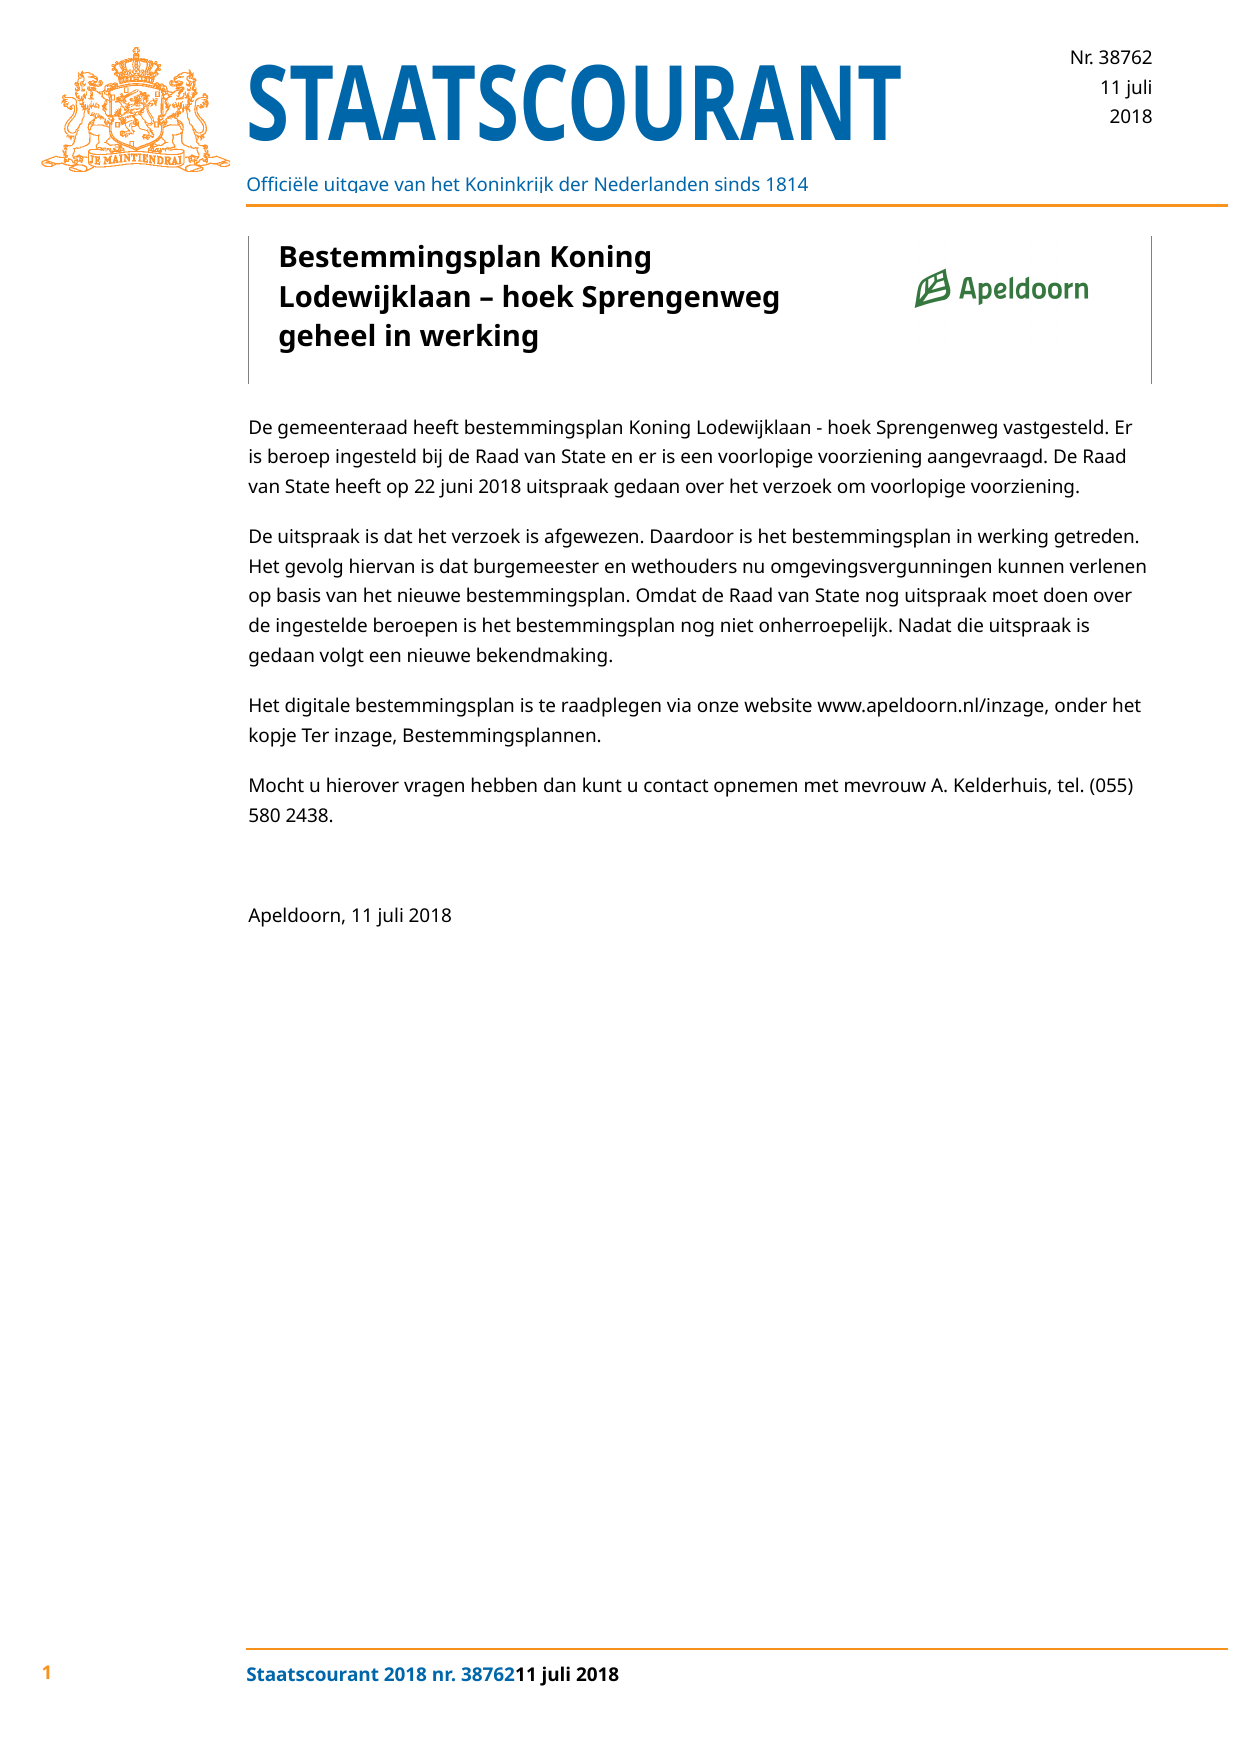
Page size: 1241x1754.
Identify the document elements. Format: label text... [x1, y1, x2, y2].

text Apeldoorn, 11 juli 2018 [248, 903, 1152, 928]
text Het digitale bestemmingsplan is te raadplegen via onze website www.apeldoorn.nl/inzage, onder het kopje Ter inzage, Bestemmingsplannen. [248, 692, 1152, 748]
table_header [850, 236, 1151, 384]
text Mocht u hierover vragen hebben dan kunt u contact opnemen met mevrouw A. Kelderhuis, tel. (055) 580 2438. [248, 772, 1152, 828]
picture [41, 47, 231, 172]
text De uitspraak is dat het verzoek is afgewezen. Daardoor is het bestemmingsplan in werking getreden. Het gevolg hiervan is dat burgemeester en wethouders nu omgevingsvergunningen kunnen verlenen op basis van het nieuwe bestemmingsplan. Omdat de Raad van State nog uitspraak moet doen over de ingestelde beroepen is het bestemmingsplan nog niet onherroepelijk. Nadat die uitspraak is gedaan volgt een nieuwe bekendmaking. [248, 523, 1152, 668]
picture [882, 236, 1119, 345]
text De gemeenteraad heeft bestemmingsplan Koning Lodewijklaan - hoek Sprengenweg vastgesteld. Er is beroep ingesteld bij de Raad van State en er is een voorlopige voorziening aangevraagd. De Raad van State heeft op 22 juni 2018 uitspraak gedaan over het verzoek om voorlopige voorziening. [248, 414, 1152, 499]
table_header Bestemmingsplan Koning Lodewijklaan – hoek Sprengenweg geheel in werking [249, 236, 850, 384]
